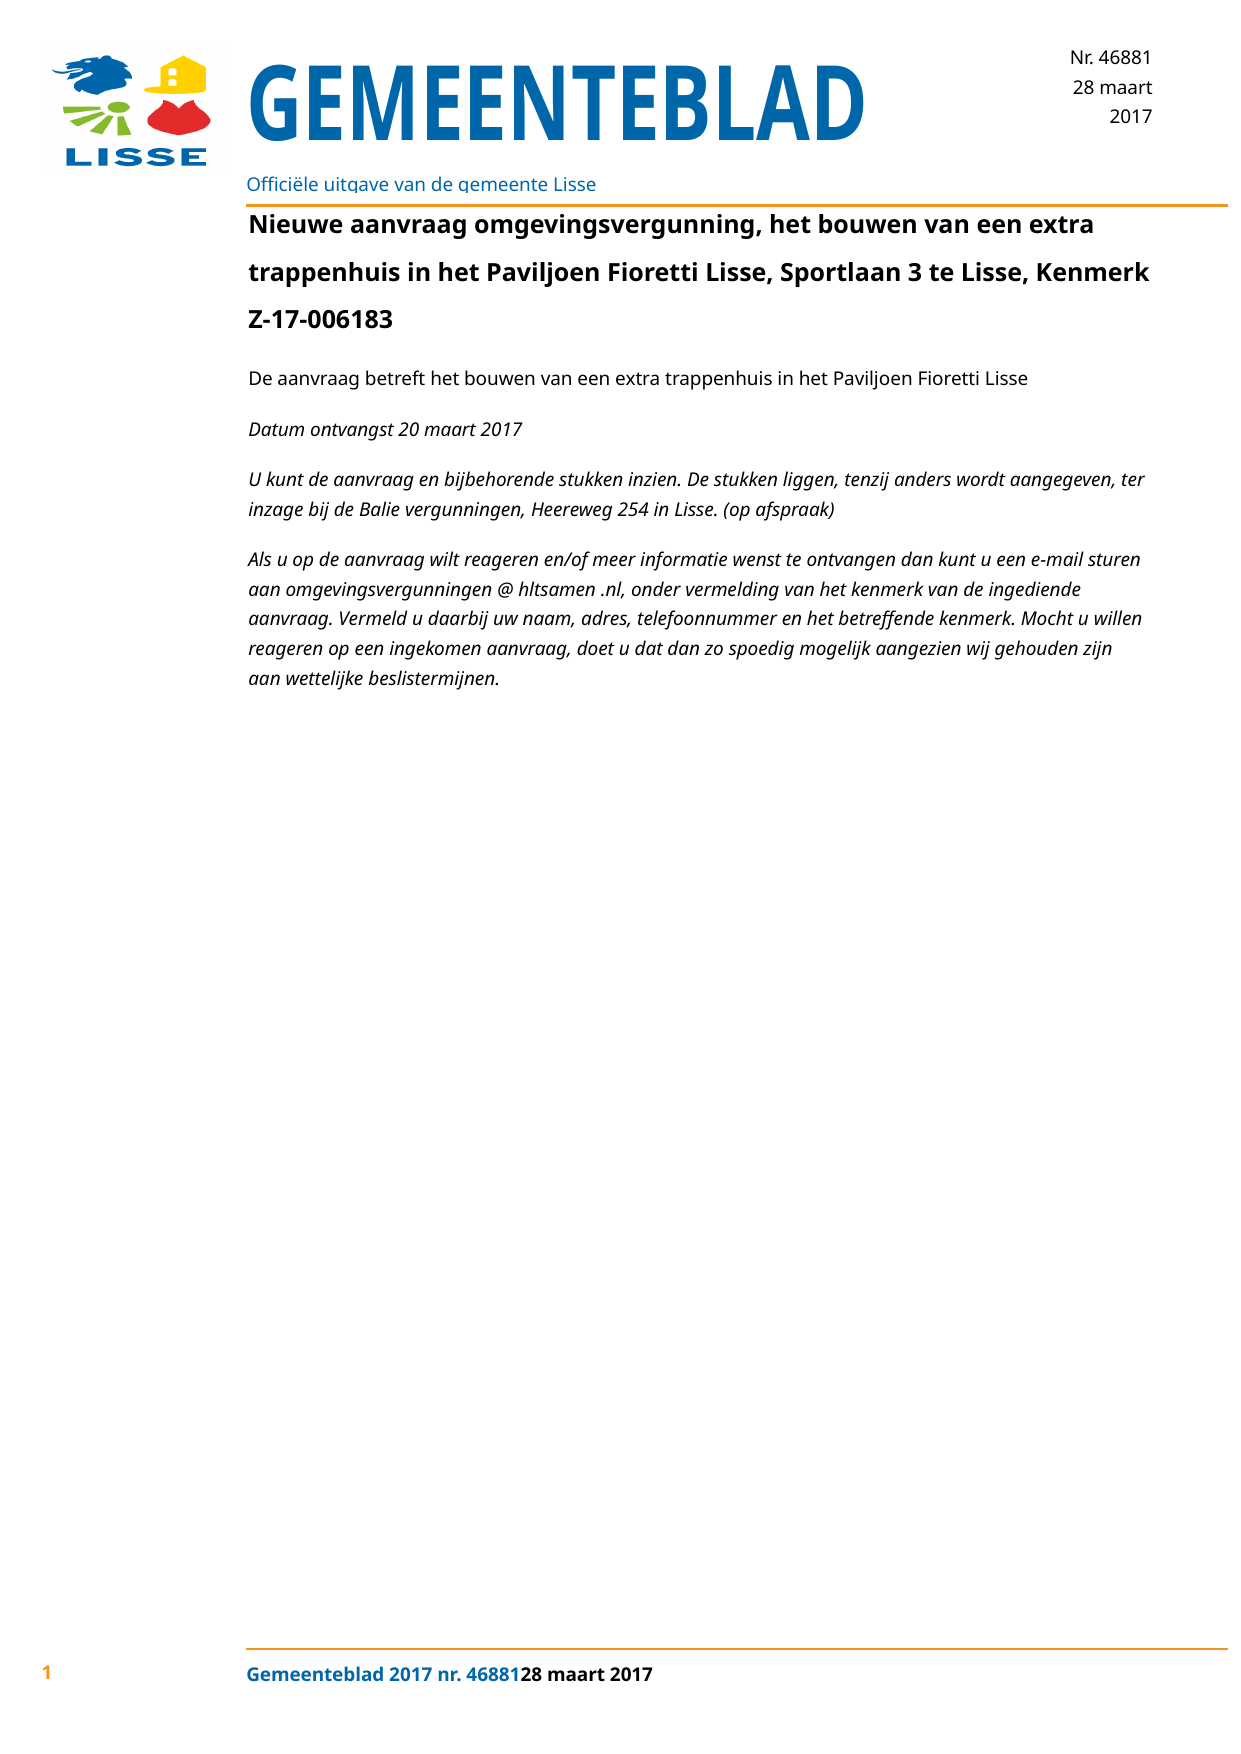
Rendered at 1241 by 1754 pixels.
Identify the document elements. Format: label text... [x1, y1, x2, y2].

text Nieuwe aanvraag omgevingsvergunning, het bouwen van een extra trappenhuis in het Paviljoen Fioretti Lisse, Sportlaan 3 te Lisse, Kenmerk Z-17-006183 [248, 207, 1152, 336]
picture [41, 47, 231, 172]
text U kunt de aanvraag en bijbehorende stukken inzien. De stukken liggen, tenzij anders wordt aangegeven, ter inzage bij de Balie vergunningen, Heereweg 254 in Lisse. (op afspraak) [248, 466, 1152, 522]
text De aanvraag betreft het bouwen van een extra trappenhuis in het Paviljoen Fioretti Lisse [248, 366, 1152, 391]
text Als u op de aanvraag wilt reageren en/of meer informatie wenst te ontvangen dan kunt u een e-mail sturen aan omgevingsvergunningen @ hltsamen .nl, onder vermelding van het kenmerk van de ingediende aanvraag. Vermeld u daarbij uw naam, adres, telefoonnummer en het betreffende kenmerk. Mocht u willen reageren op een ingekomen aanvraag, doet u dat dan zo spoedig mogelijk aangezien wij gehouden zijn aan wettelijke beslistermijnen. [248, 546, 1152, 690]
text Datum ontvangst 20 maart 2017 [248, 416, 1152, 442]
